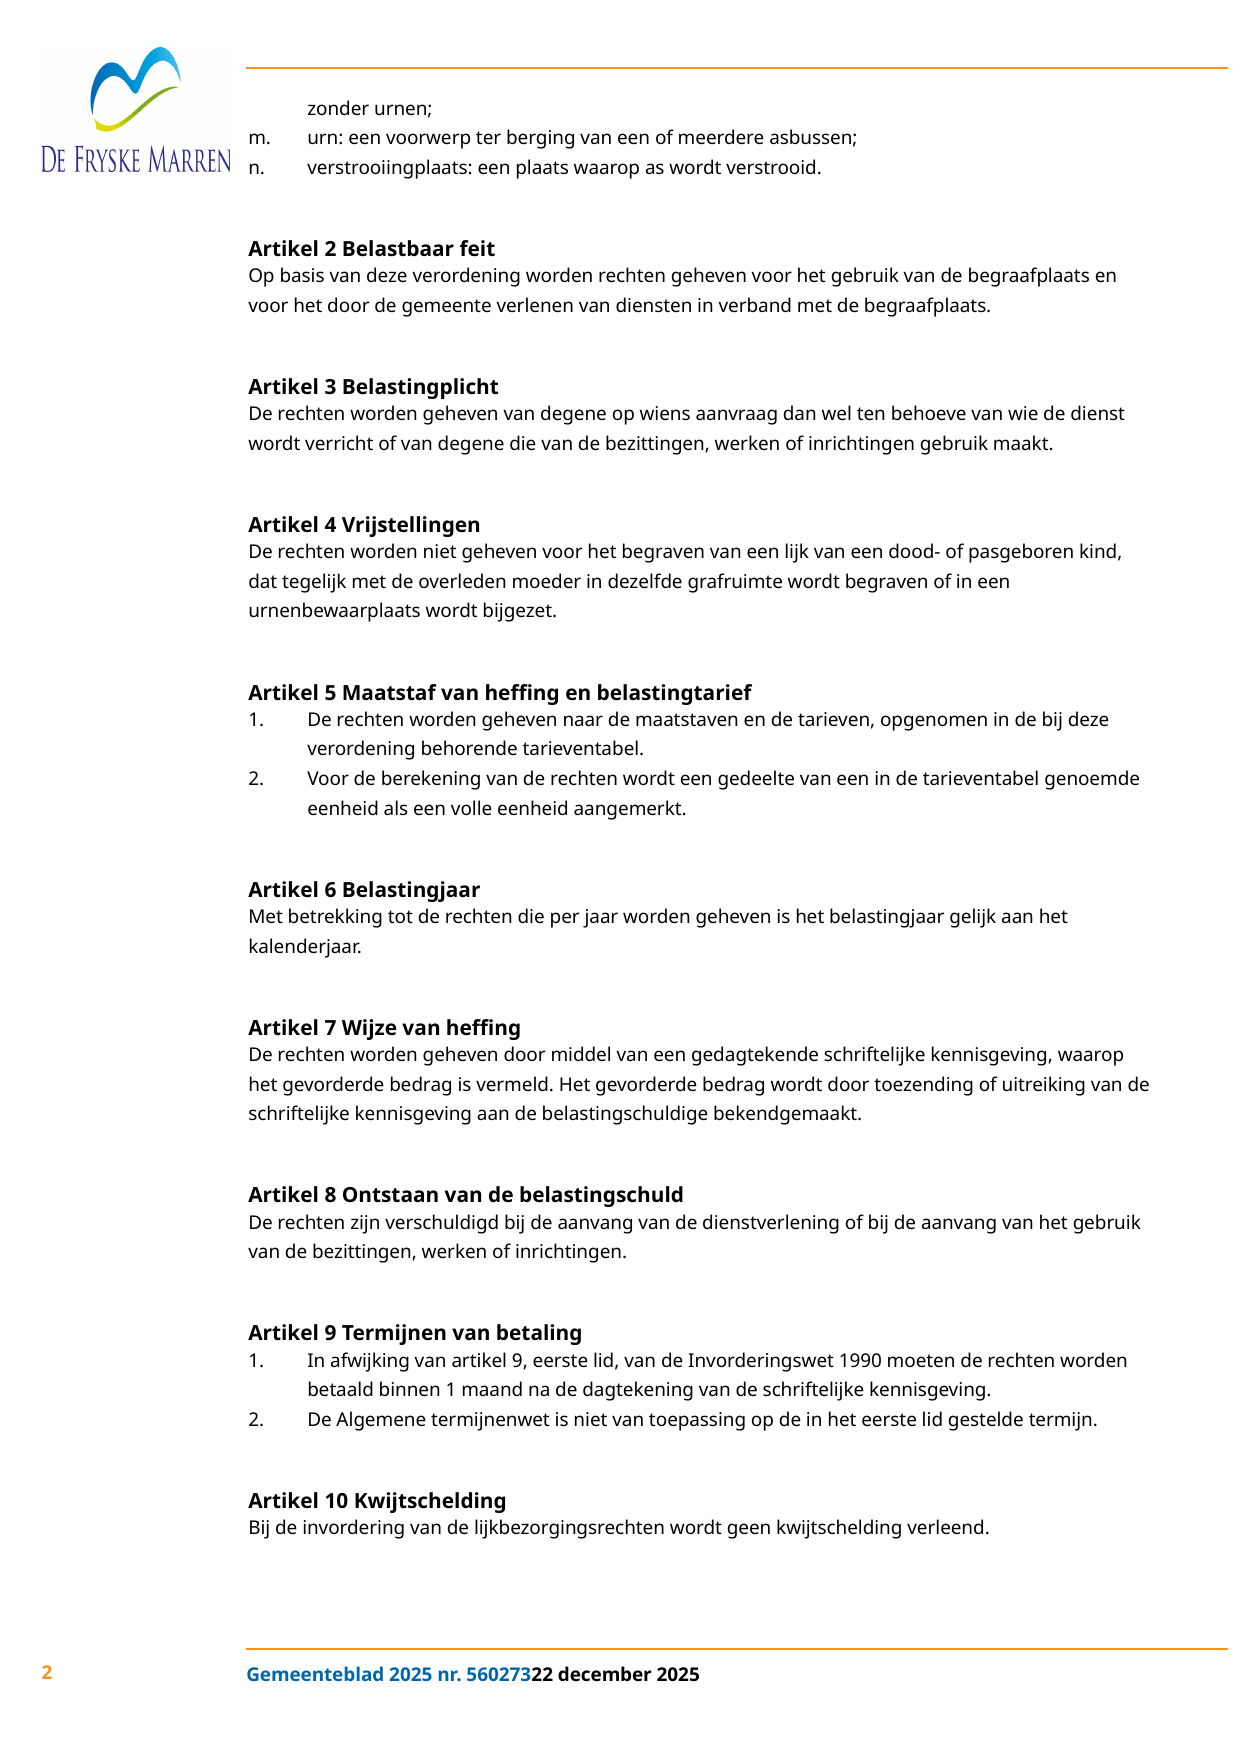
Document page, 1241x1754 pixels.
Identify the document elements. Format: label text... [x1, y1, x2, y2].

text Artikel 6 Belastingjaar [248, 875, 1152, 903]
text Met betrekking tot de rechten die per jaar worden geheven is het belastingjaar gelijk aan het kalenderjaar. [248, 903, 1152, 958]
text Artikel 2 Belastbaar feit [248, 234, 1152, 262]
text Op basis van deze verordening worden rechten geheven voor het gebruik van de begraafplaats en voor het door de gemeente verlenen van diensten in verband met de begraafplaats. [248, 262, 1152, 318]
list In afwijking van artikel 9, eerste lid, van de Invorderingswet 1990 moeten de rechten worden betaald binnen 1 maand na de dagtekening van de schriftelijke kennisgeving. [248, 1347, 1152, 1402]
list Voor de berekening van de rechten wordt een gedeelte van een in de tarieventabel genoemde eenheid als een volle eenheid aangemerkt. [248, 765, 1152, 821]
list verstrooiingplaats: een plaats waarop as wordt verstrooid. [248, 154, 1152, 180]
text Artikel 3 Belastingplicht [248, 372, 1152, 400]
text Artikel 9 Termijnen van betaling [248, 1318, 1152, 1347]
text Artikel 4 Vrijstellingen [248, 510, 1152, 538]
list De Algemene termijnenwet is niet van toepassing op de in het eerste lid gestelde termijn. [248, 1406, 1152, 1432]
text De rechten worden geheven van degene op wiens aanvraag dan wel ten behoeve van wie de dienst wordt verricht of van degene die van de bezittingen, werken of inrichtingen gebruik maakt. [248, 400, 1152, 456]
text De rechten worden niet geheven voor het begraven van een lijk van een dood- of pasgeboren kind, dat tegelijk met de overleden moeder in dezelfde grafruimte wordt begraven of in een urnenbewaarplaats wordt bijgezet. [248, 538, 1152, 623]
picture [41, 47, 231, 172]
text De rechten zijn verschuldigd bij de aanvang van de dienstverlening of bij de aanvang van het gebruik van de bezittingen, werken of inrichtingen. [248, 1209, 1152, 1264]
text Artikel 7 Wijze van heffing [248, 1013, 1152, 1041]
text De rechten worden geheven door middel van een gedagtekende schriftelijke kennisgeving, waarop het gevorderde bedrag is vermeld. Het gevorderde bedrag wordt door toezending of uitreiking van de schriftelijke kennisgeving aan de belastingschuldige bekendgemaakt. [248, 1041, 1152, 1126]
list zonder urnen; [248, 95, 1152, 121]
text Artikel 10 Kwijtschelding [248, 1486, 1152, 1514]
list urn: een voorwerp ter berging van een of meerdere asbussen; [248, 124, 1152, 150]
text Bij de invordering van de lijkbezorgingsrechten wordt geen kwijtschelding verleend. [248, 1514, 1152, 1540]
text Artikel 8 Ontstaan van de belastingschuld [248, 1180, 1152, 1209]
list De rechten worden geheven naar de maatstaven en de tarieven, opgenomen in de bij deze verordening behorende tarieventabel. [248, 706, 1152, 761]
text Artikel 5 Maatstaf van heffing en belastingtarief [248, 678, 1152, 706]
